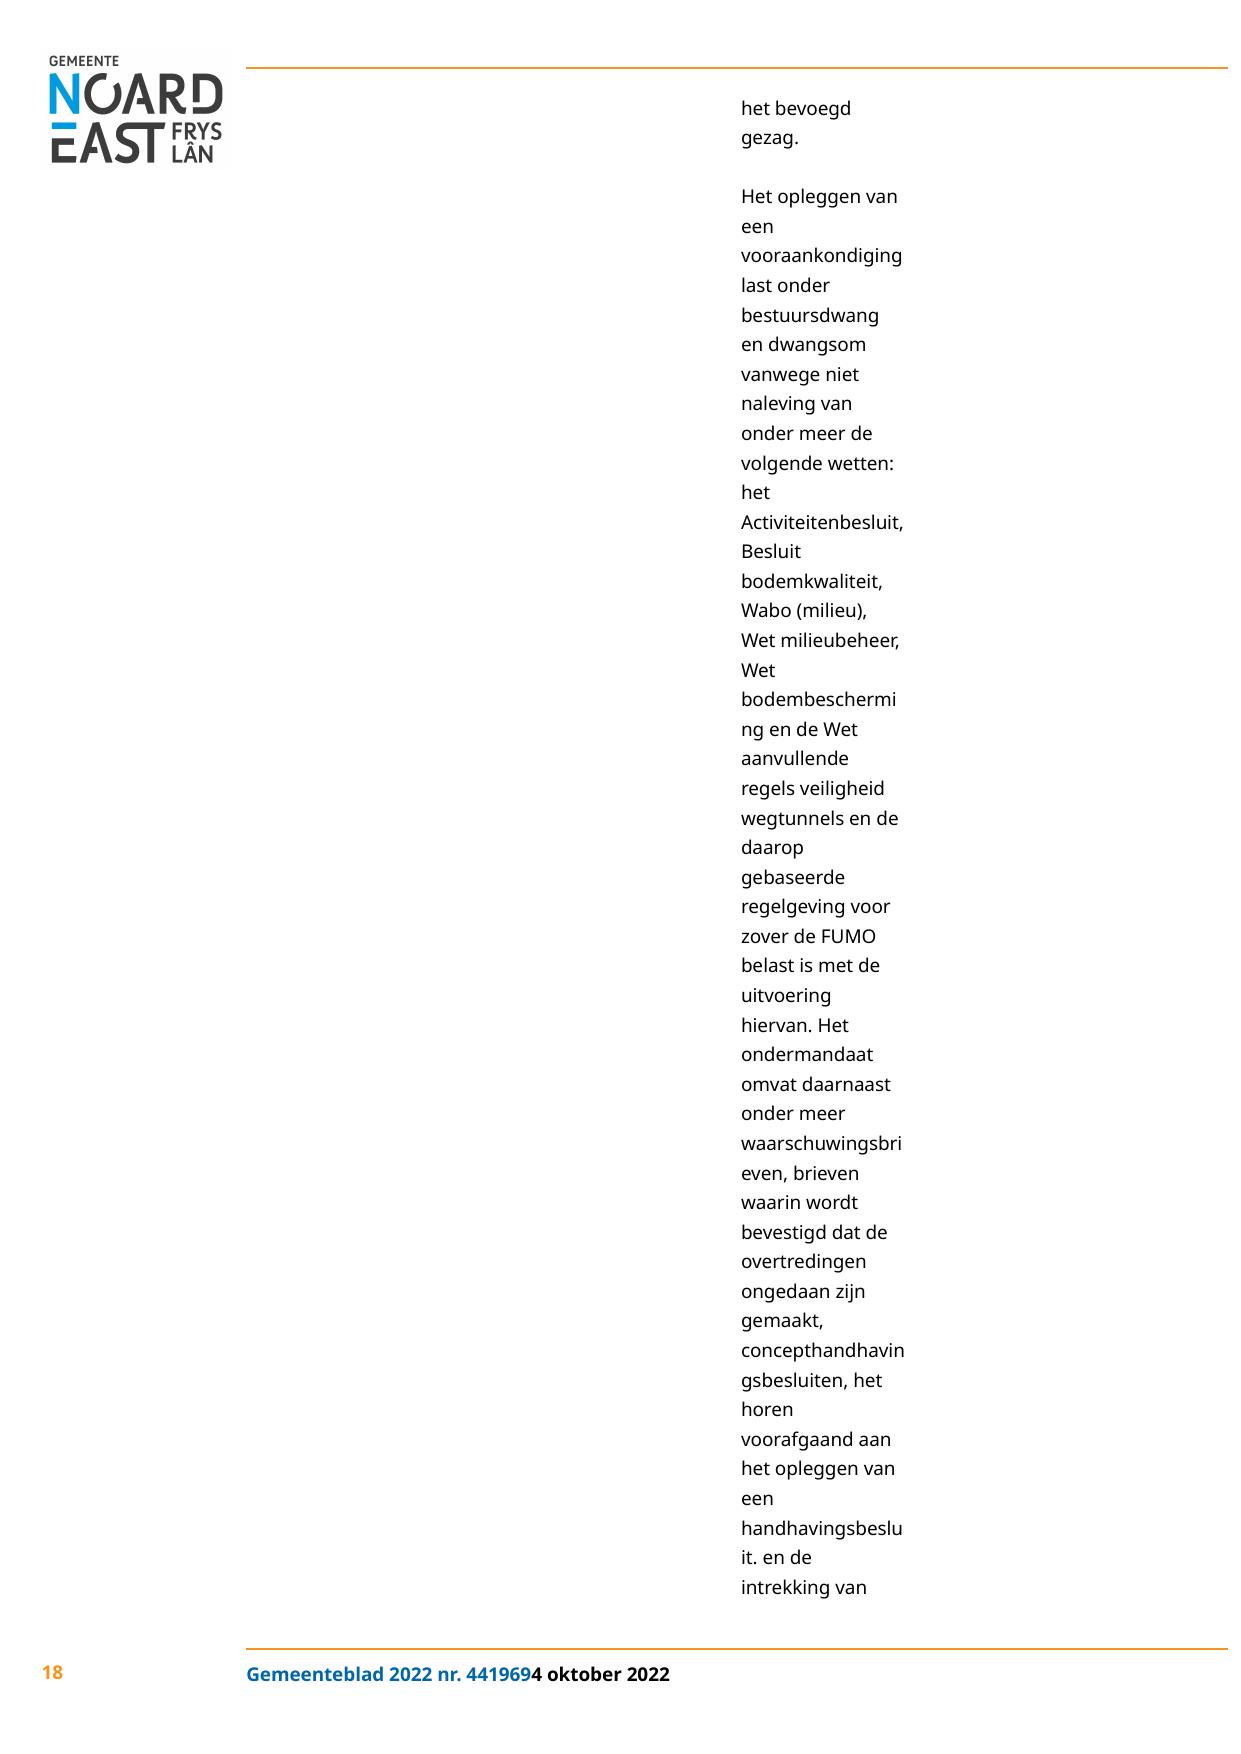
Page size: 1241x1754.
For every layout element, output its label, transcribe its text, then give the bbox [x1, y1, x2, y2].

picture [41, 47, 231, 172]
table_cell [494, 95, 741, 1600]
table_cell [248, 95, 330, 1600]
table_cell [330, 95, 494, 1600]
table_cell het bevoegd gezag. Het opleggen van een vooraankondiging last onder bestuursdwang en dwangsom vanwege niet naleving van onder meer de volgende wetten: het Activiteitenbesluit, Besluit bodemkwaliteit, Wabo (milieu), Wet milieubeheer, Wet bodembescherming en de Wet aanvullende regels veiligheid wegtunnels en de daarop gebaseerde regelgeving voor zover de FUMO belast is met de uitvoering hiervan. Het ondermandaat omvat daarnaast onder meer waarschuwingsbrieven, brieven waarin wordt bevestigd dat de overtredingen ongedaan zijn gemaakt, concepthandhavingsbesluiten, het horen voorafgaand aan het opleggen van een handhavingsbesluit. en de intrekking van [741, 95, 905, 1600]
table_cell [905, 95, 1152, 1600]
